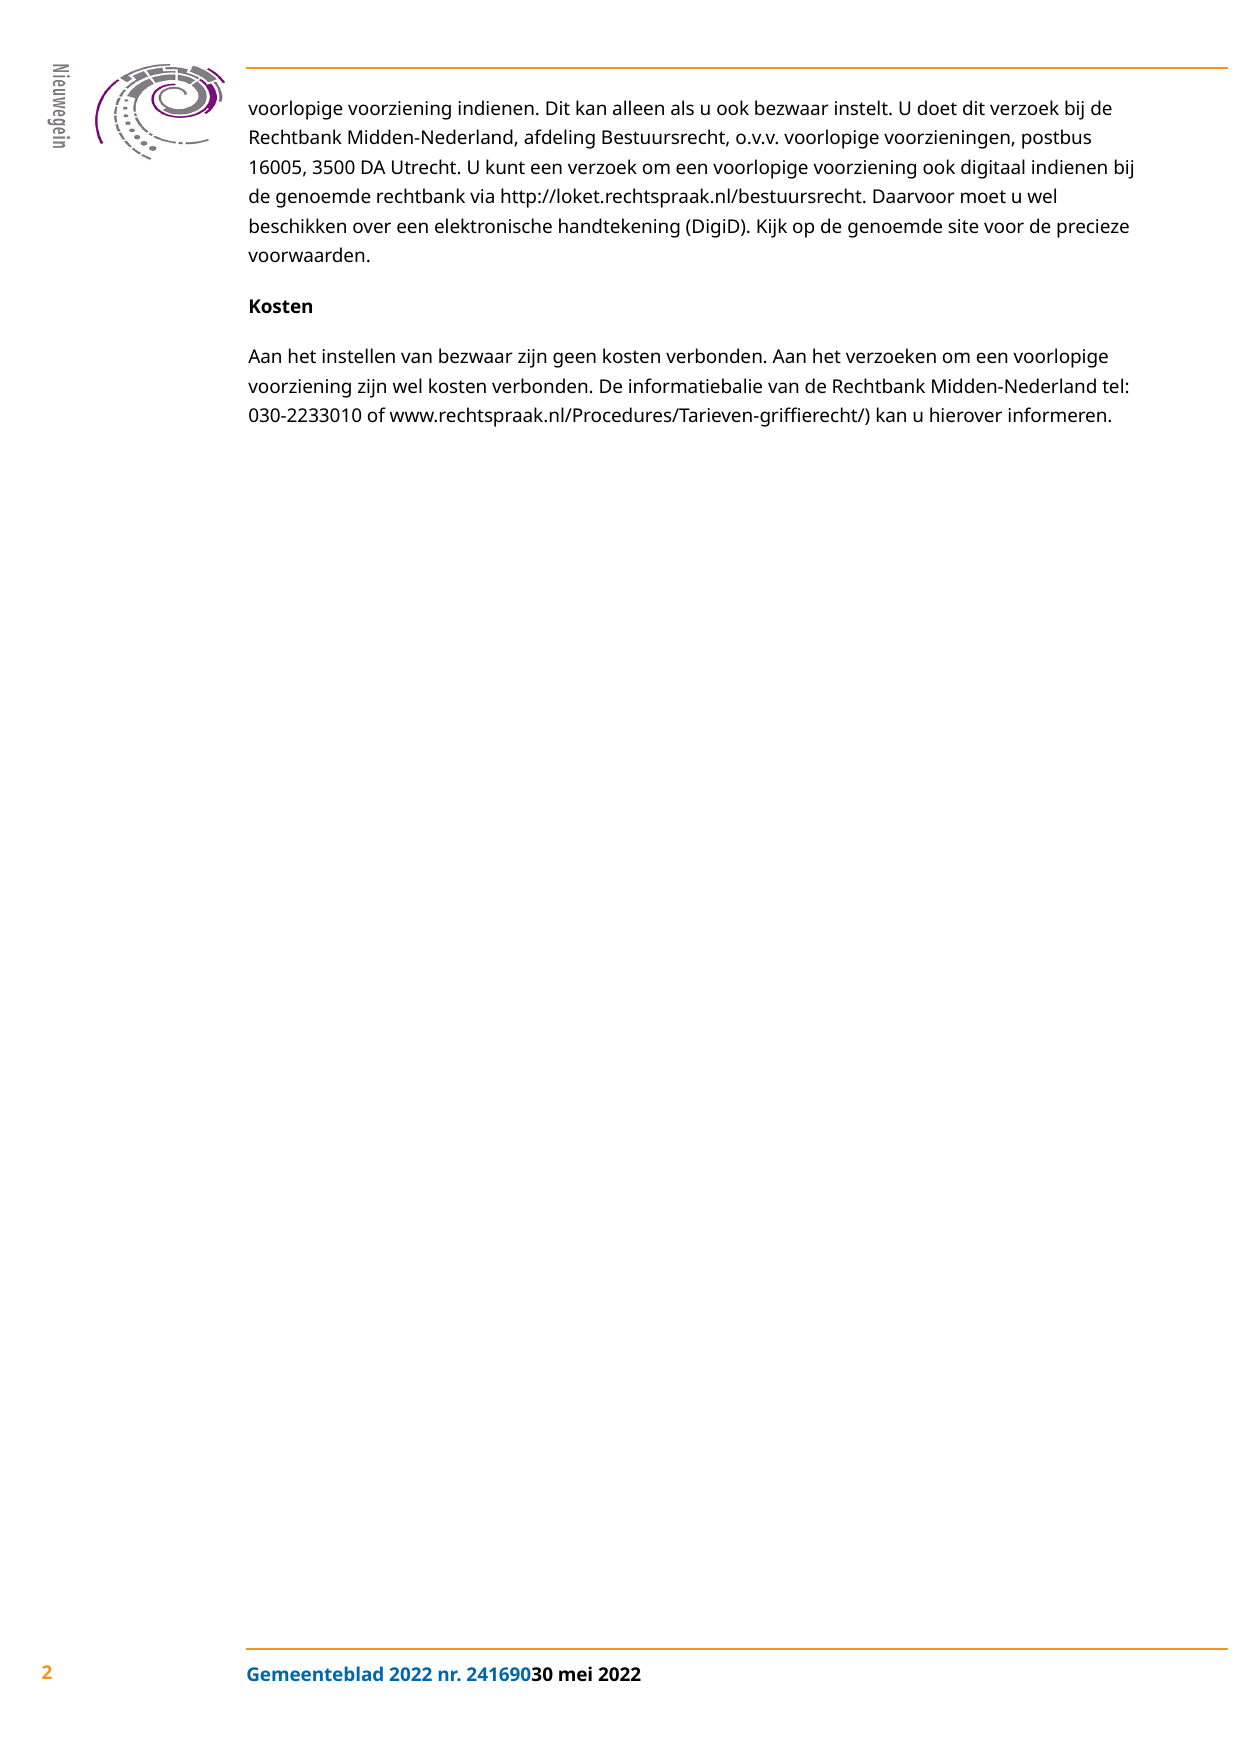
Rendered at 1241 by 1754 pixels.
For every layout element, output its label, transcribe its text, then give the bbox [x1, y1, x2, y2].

picture [41, 47, 231, 172]
text Kosten [248, 293, 1152, 319]
text Aan het instellen van bezwaar zijn geen kosten verbonden. Aan het verzoeken om een voorlopige voorziening zijn wel kosten verbonden. De informatiebalie van de Rechtbank Midden-Nederland tel: 030-2233010 of www.rechtspraak.nl/Procedures/Tarieven-griffierecht/) kan u hierover informeren. [248, 343, 1152, 428]
text voorlopige voorziening indienen. Dit kan alleen als u ook bezwaar instelt. U doet dit verzoek bij de Rechtbank Midden-Nederland, afdeling Bestuursrecht, o.v.v. voorlopige voorzieningen, postbus 16005, 3500 DA Utrecht. U kunt een verzoek om een voorlopige voorziening ook digitaal indienen bij de genoemde rechtbank via http://loket.rechtspraak.nl/bestuursrecht. Daarvoor moet u wel beschikken over een elektronische handtekening (DigiD). Kijk op de genoemde site voor de precieze voorwaarden. [248, 95, 1152, 268]
